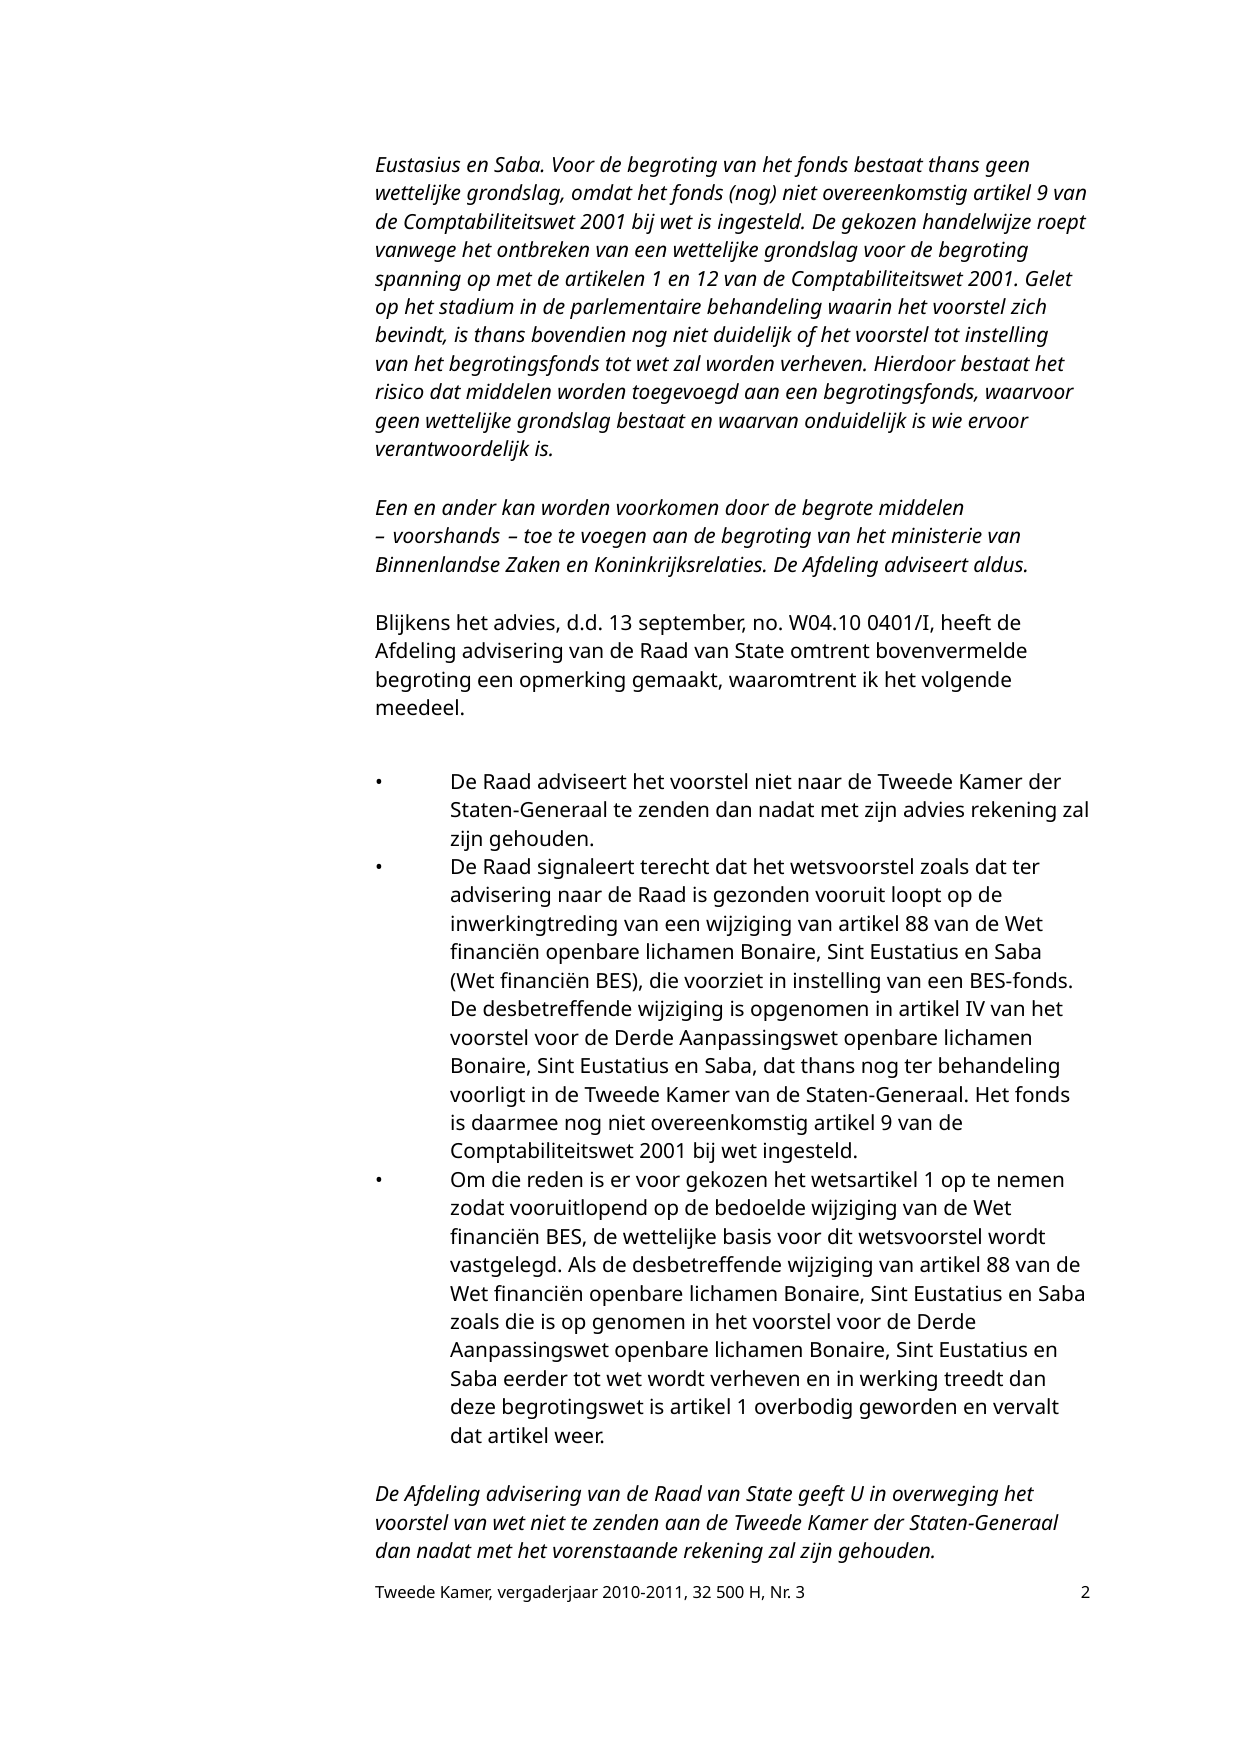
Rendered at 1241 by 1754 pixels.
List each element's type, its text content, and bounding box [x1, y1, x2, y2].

text De Afdeling advisering van de Raad van State geeft U in overweging het voorstel van wet niet te zenden aan de Tweede Kamer der Staten-Generaal dan nadat met het vorenstaande rekening zal zijn gehouden. [375, 1479, 1090, 1565]
text Een en ander kan worden voorkomen door de begrote middelen – voorshands – toe te voegen aan de begroting van het ministerie van Binnenlandse Zaken en Koninkrijksrelaties. De Afdeling adviseert aldus. [375, 493, 1090, 578]
text Blijkens het advies, d.d. 13 september, no. W04.10 0401/I, heeft de Afdeling advisering van de Raad van State omtrent bovenvermelde begroting een opmerking gemaakt, waaromtrent ik het volgende meedeel. [375, 608, 1090, 722]
list De Raad signaleert terecht dat het wetsvoorstel zoals dat ter advisering naar de Raad is gezonden vooruit loopt op de inwerkingtreding van een wijziging van artikel 88 van de Wet financiën openbare lichamen Bonaire, Sint Eustatius en Saba (Wet financiën BES), die voorziet in instelling van een BES-fonds. De desbetreffende wijziging is opgenomen in artikel IV van het voorstel voor de Derde Aanpassingswet openbare lichamen Bonaire, Sint Eustatius en Saba, dat thans nog ter behandeling voorligt in de Tweede Kamer van de Staten-Generaal. Het fonds is daarmee nog niet overeenkomstig artikel 9 van de Comptabiliteitswet 2001 bij wet ingesteld. [375, 852, 1090, 1165]
text Eustasius en Saba. Voor de begroting van het fonds bestaat thans geen wettelijke grondslag, omdat het fonds (nog) niet overeenkomstig artikel 9 van de Comptabiliteitswet 2001 bij wet is ingesteld. De gekozen handelwijze roept vanwege het ontbreken van een wettelijke grondslag voor de begroting spanning op met de artikelen 1 en 12 van de Comptabiliteitswet 2001. Gelet op het stadium in de parlementaire behandeling waarin het voorstel zich bevindt, is thans bovendien nog niet duidelijk of het voorstel tot instelling van het begrotingsfonds tot wet zal worden verheven. Hierdoor bestaat het risico dat middelen worden toegevoegd aan een begrotingsfonds, waarvoor geen wettelijke grondslag bestaat en waarvan onduidelijk is wie ervoor verantwoordelijk is. [375, 150, 1090, 463]
list Om die reden is er voor gekozen het wetsartikel 1 op te nemen zodat vooruitlopend op de bedoelde wijziging van de Wet financiën BES, de wettelijke basis voor dit wetsvoorstel wordt vastgelegd. Als de desbetreffende wijziging van artikel 88 van de Wet financiën openbare lichamen Bonaire, Sint Eustatius en Saba zoals die is op genomen in het voorstel voor de Derde Aanpassingswet openbare lichamen Bonaire, Sint Eustatius en Saba eerder tot wet wordt verheven en in werking treedt dan deze begrotingswet is artikel 1 overbodig geworden en vervalt dat artikel weer. [375, 1165, 1090, 1449]
list De Raad adviseert het voorstel niet naar de Tweede Kamer der Staten-Generaal te zenden dan nadat met zijn advies rekening zal zijn gehouden. [375, 767, 1090, 852]
